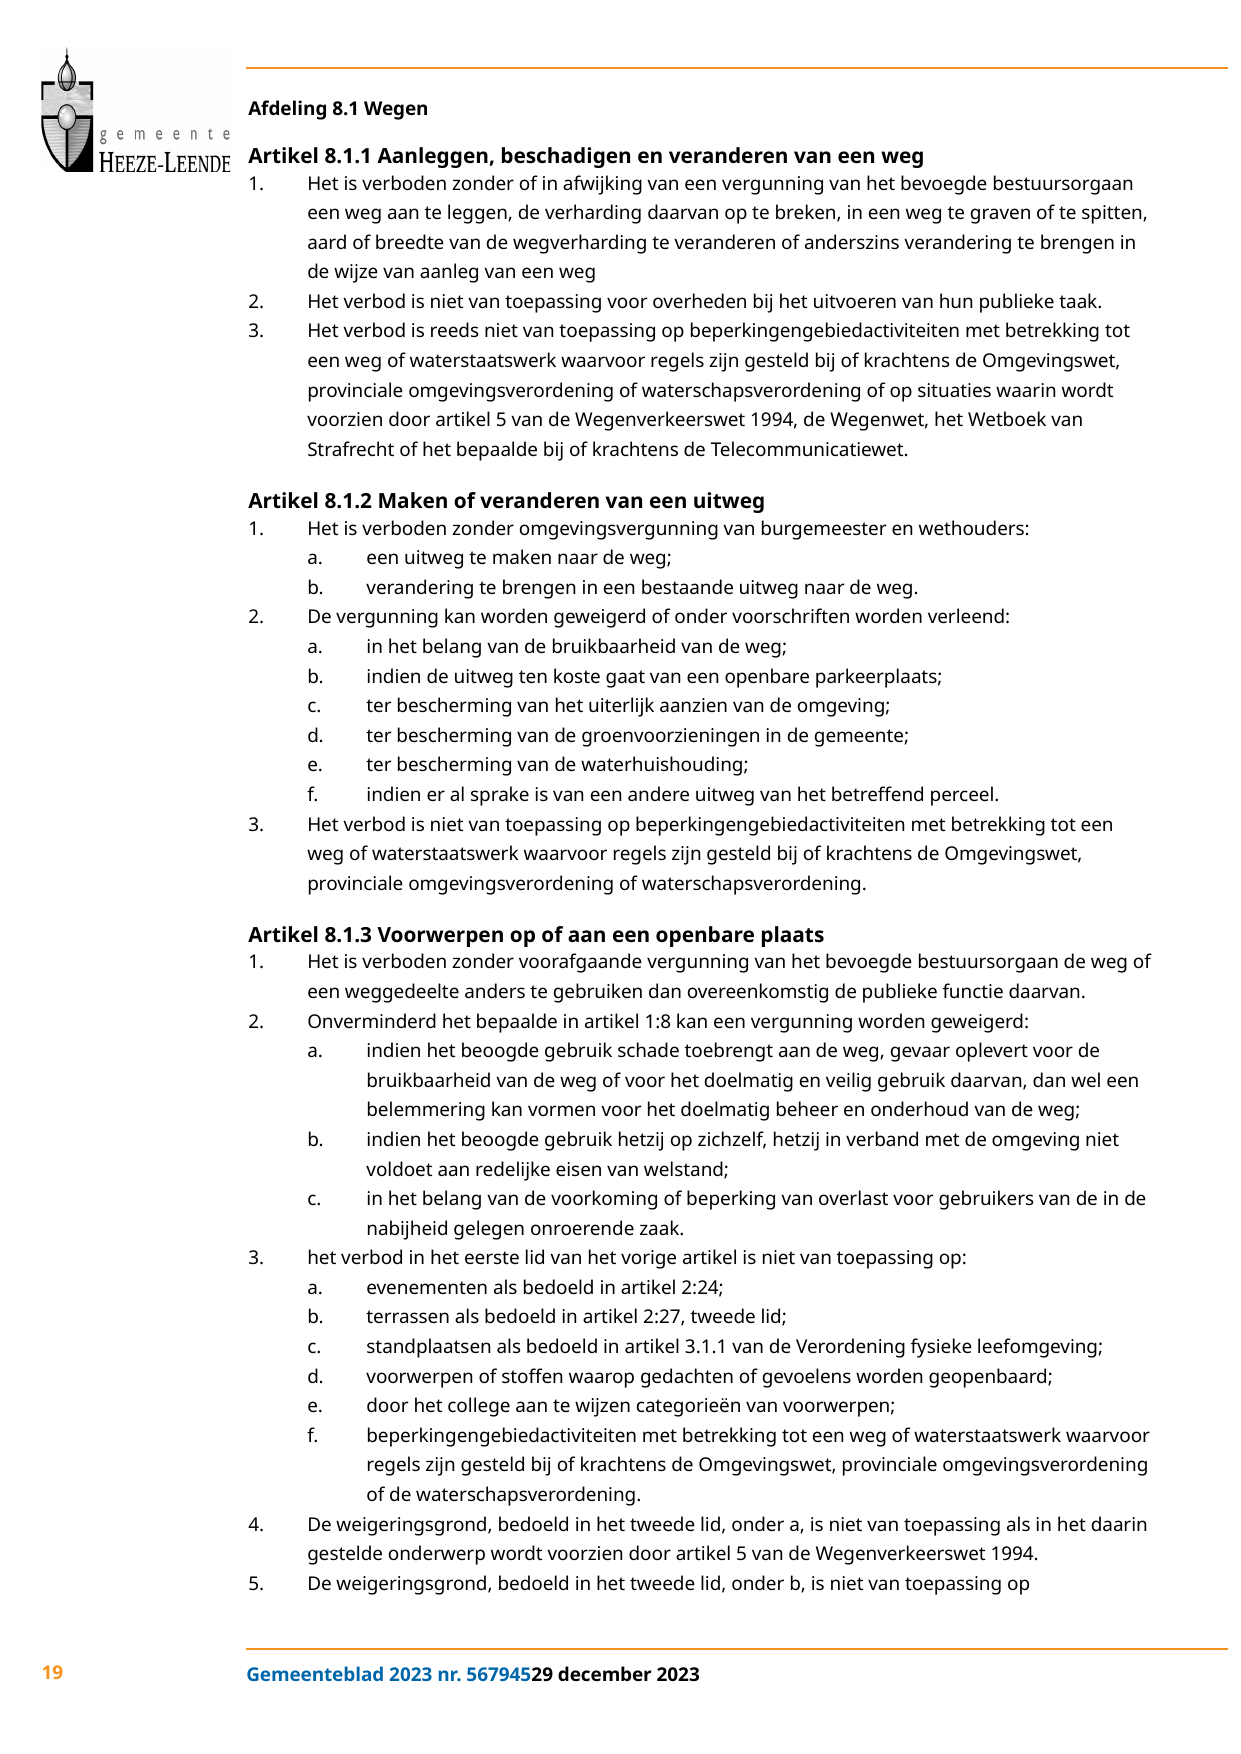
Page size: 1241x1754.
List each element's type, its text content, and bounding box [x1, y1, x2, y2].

text Artikel 8.1.2 Maken of veranderen van een uitweg [248, 486, 1152, 515]
list evenementen als bedoeld in artikel 2:24; [307, 1274, 1152, 1300]
list Het is verboden zonder voorafgaande vergunning van het bevoegde bestuursorgaan de weg of een weggedeelte anders te gebruiken dan overeenkomstig de publieke functie daarvan. [248, 949, 1152, 1004]
list verandering te brengen in een bestaande uitweg naar de weg. [307, 574, 1152, 600]
list De weigeringsgrond, bedoeld in het tweede lid, onder a, is niet van toepassing als in het daarin gestelde onderwerp wordt voorzien door artikel 5 van de Wegenverkeerswet 1994. [248, 1511, 1152, 1566]
list ter bescherming van de groenvoorzieningen in de gemeente; [307, 722, 1152, 748]
list beperkingengebiedactiviteiten met betrekking tot een weg of waterstaatswerk waarvoor regels zijn gesteld bij of krachtens de Omgevingswet, provinciale omgevingsverordening of de waterschapsverordening. [307, 1422, 1152, 1507]
list De weigeringsgrond, bedoeld in het tweede lid, onder b, is niet van toepassing op [248, 1570, 1152, 1596]
list Het verbod is niet van toepassing op beperkingengebiedactiviteiten met betrekking tot een weg of waterstaatswerk waarvoor regels zijn gesteld bij of krachtens de Omgevingswet, provinciale omgevingsverordening of waterschapsverordening. [248, 811, 1152, 896]
list in het belang van de voorkoming of beperking van overlast voor gebruikers van de in de nabijheid gelegen onroerende zaak. [307, 1185, 1152, 1241]
list indien er al sprake is van een andere uitweg van het betreffend perceel. [307, 781, 1152, 807]
text Artikel 8.1.3 Voorwerpen op of aan een openbare plaats [248, 920, 1152, 949]
list terrassen als bedoeld in artikel 2:27, tweede lid; [307, 1304, 1152, 1329]
text Afdeling 8.1 Wegen [248, 95, 1152, 121]
list Het is verboden zonder of in afwijking van een vergunning van het bevoegde bestuursorgaan een weg aan te leggen, de verharding daarvan op te breken, in een weg te graven of te spitten, aard of breedte van de wegverharding te veranderen of anderszins verandering te brengen in de wijze van aanleg van een weg [248, 170, 1152, 284]
list indien het beoogde gebruik schade toebrengt aan de weg, gevaar oplevert voor de bruikbaarheid van de weg of voor het doelmatig en veilig gebruik daarvan, dan wel een belemmering kan vormen voor het doelmatig beheer en onderhoud van de weg; [307, 1037, 1152, 1122]
list een uitweg te maken naar de weg; [307, 544, 1152, 570]
list door het college aan te wijzen categorieën van voorwerpen; [307, 1392, 1152, 1418]
list Het verbod is reeds niet van toepassing op beperkingengebiedactiviteiten met betrekking tot een weg of waterstaatswerk waarvoor regels zijn gesteld bij of krachtens de Omgevingswet, provinciale omgevingsverordening of waterschapsverordening of op situaties waarin wordt voorzien door artikel 5 van de Wegenverkeerswet 1994, de Wegenwet, het Wetboek van Strafrecht of het bepaalde bij of krachtens de Telecommunicatiewet. [248, 318, 1152, 462]
list Het is verboden zonder omgevingsvergunning van burgemeester en wethouders: [248, 515, 1152, 541]
list standplaatsen als bedoeld in artikel 3.1.1 van de Verordening fysieke leefomgeving; [307, 1333, 1152, 1359]
list indien het beoogde gebruik hetzij op zichzelf, hetzij in verband met de omgeving niet voldoet aan redelijke eisen van welstand; [307, 1126, 1152, 1182]
list De vergunning kan worden geweigerd of onder voorschriften worden verleend: [248, 604, 1152, 629]
list Het verbod is niet van toepassing voor overheden bij het uitvoeren van hun publieke taak. [248, 288, 1152, 314]
list het verbod in het eerste lid van het vorige artikel is niet van toepassing op: [248, 1244, 1152, 1270]
list indien de uitweg ten koste gaat van een openbare parkeerplaats; [307, 663, 1152, 688]
list Onverminderd het bepaalde in artikel 1:8 kan een vergunning worden geweigerd: [248, 1008, 1152, 1034]
text Artikel 8.1.1 Aanleggen, beschadigen en veranderen van een weg [248, 141, 1152, 170]
list in het belang van de bruikbaarheid van de weg; [307, 633, 1152, 659]
list ter bescherming van de waterhuishouding; [307, 752, 1152, 777]
list ter bescherming van het uiterlijk aanzien van de omgeving; [307, 692, 1152, 718]
picture [41, 47, 231, 172]
list voorwerpen of stoffen waarop gedachten of gevoelens worden geopenbaard; [307, 1363, 1152, 1389]
